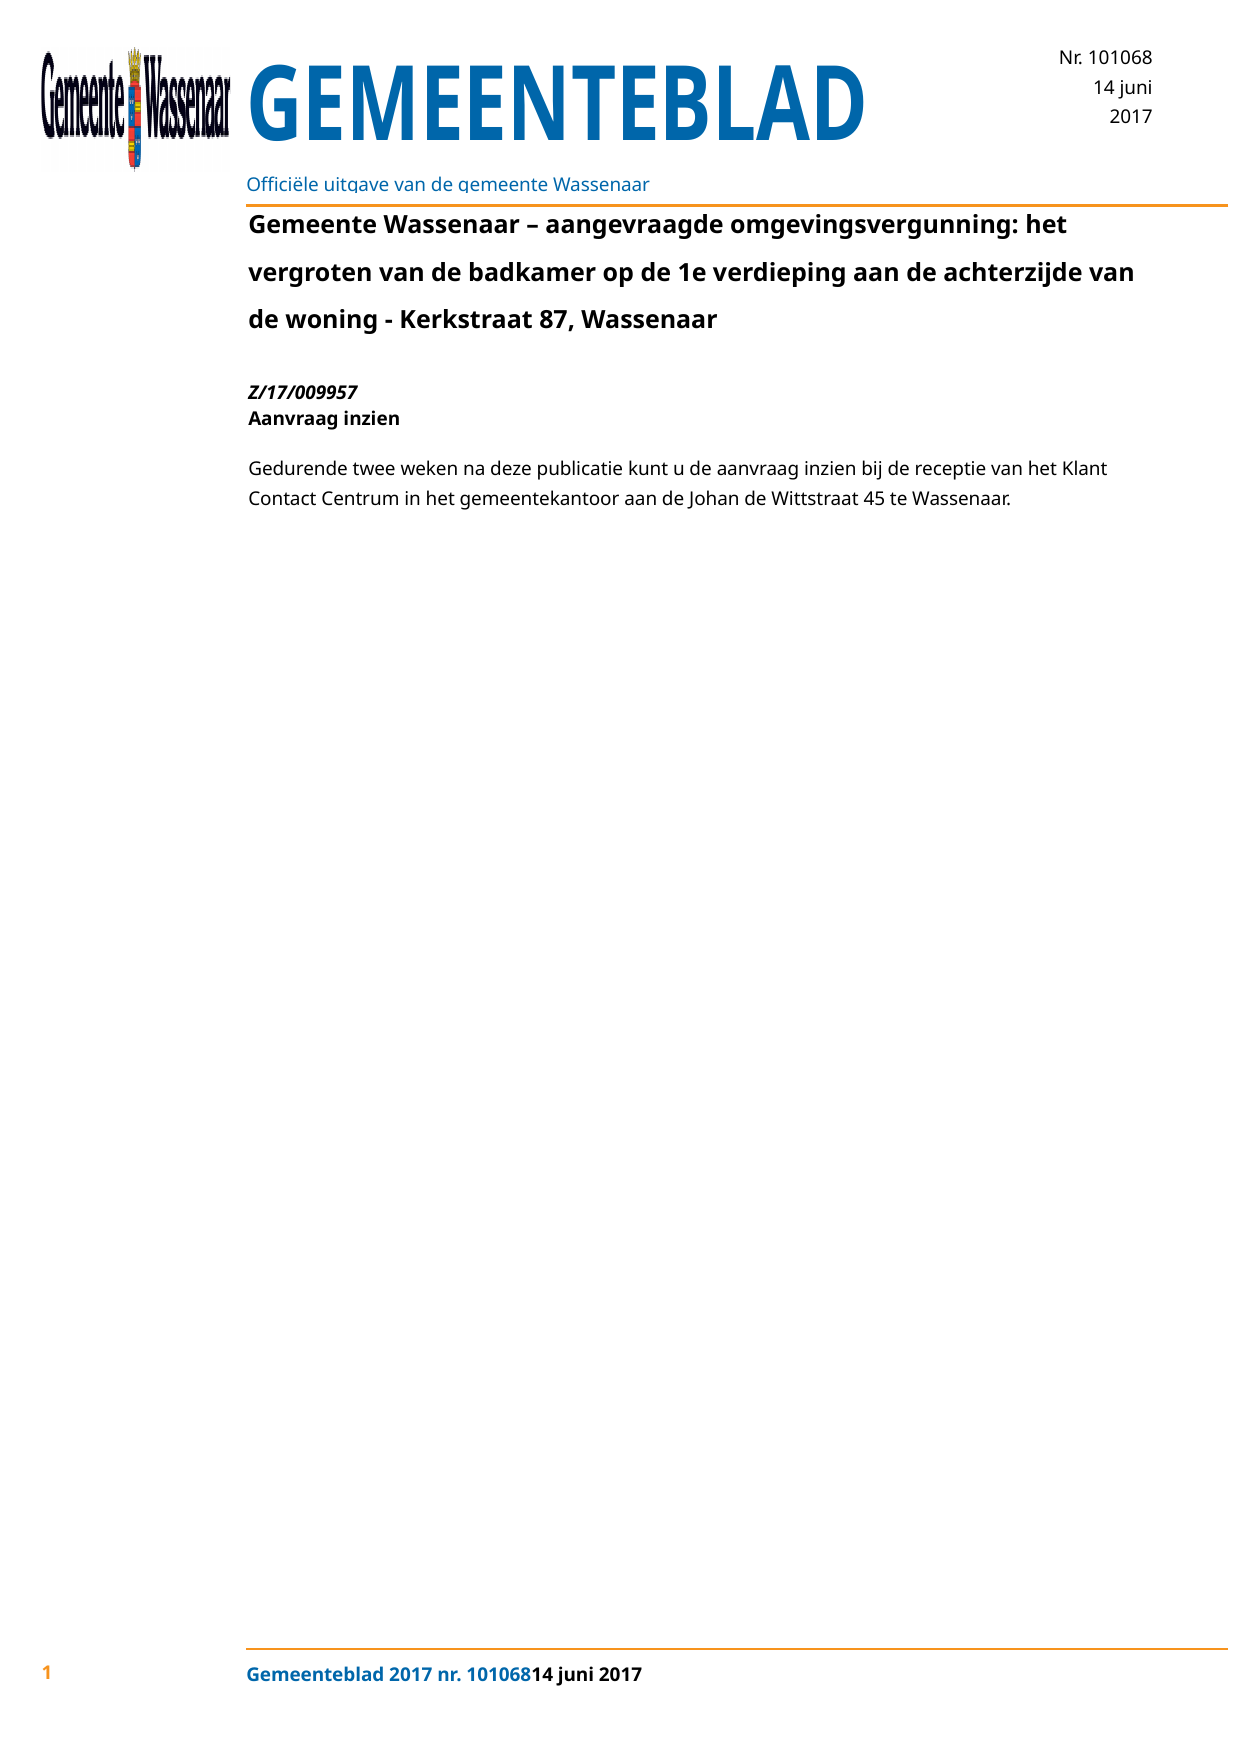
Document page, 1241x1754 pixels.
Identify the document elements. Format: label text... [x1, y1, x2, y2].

text Gedurende twee weken na deze publicatie kunt u de aanvraag inzien bij de receptie van het Klant Contact Centrum in het gemeentekantoor aan de Johan de Wittstraat 45 te Wassenaar. [248, 455, 1152, 511]
picture [41, 47, 231, 172]
text Z/17/009957 [248, 379, 1152, 405]
text Aanvraag inzien [248, 405, 1152, 431]
text Gemeente Wassenaar – aangevraagde omgevingsvergunning: het vergroten van de badkamer op de 1e verdieping aan de achterzijde van de woning - Kerkstraat 87, Wassenaar [248, 207, 1152, 336]
